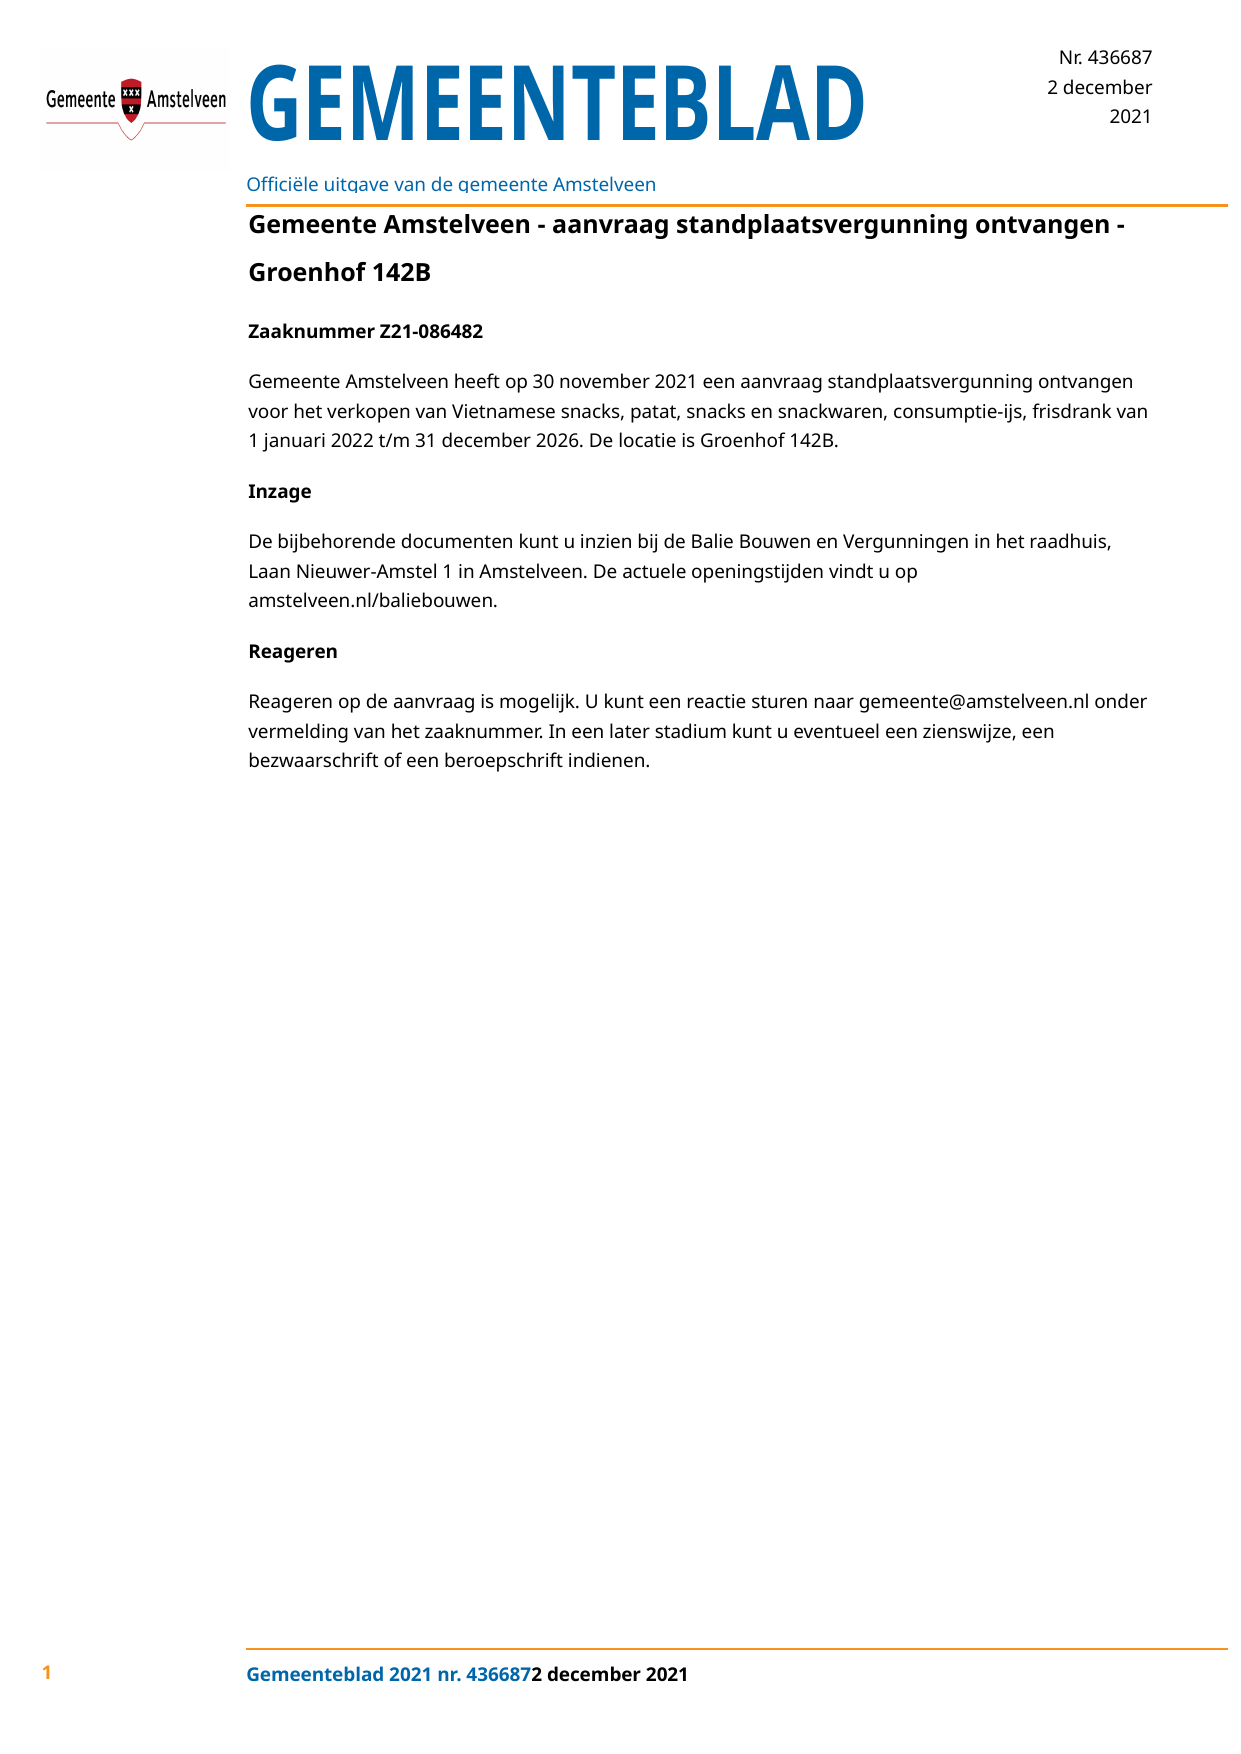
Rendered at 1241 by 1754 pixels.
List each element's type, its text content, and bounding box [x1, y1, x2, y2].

text Gemeente Amstelveen heeft op 30 november 2021 een aanvraag standplaatsvergunning ontvangen voor het verkopen van Vietnamese snacks, patat, snacks en snackwaren, consumptie-ijs, frisdrank van 1 januari 2022 t/m 31 december 2026. De locatie is Groenhof 142B. [248, 368, 1152, 453]
text De bijbehorende documenten kunt u inzien bij de Balie Bouwen en Vergunningen in het raadhuis, Laan Nieuwer-Amstel 1 in Amstelveen. De actuele openingstijden vindt u op amstelveen.nl/baliebouwen. [248, 528, 1152, 613]
text Inzage [248, 478, 1152, 504]
text Gemeente Amstelveen - aanvraag standplaatsvergunning ontvangen - Groenhof 142B [248, 207, 1152, 288]
text Reageren [248, 638, 1152, 664]
text Zaaknummer Z21-086482 [248, 318, 1152, 344]
picture [41, 47, 231, 172]
text Reageren op de aanvraag is mogelijk. U kunt een reactie sturen naar gemeente@amstelveen.nl onder vermelding van het zaaknummer. In een later stadium kunt u eventueel een zienswijze, een bezwaarschrift of een beroepschrift indienen. [248, 688, 1152, 773]
